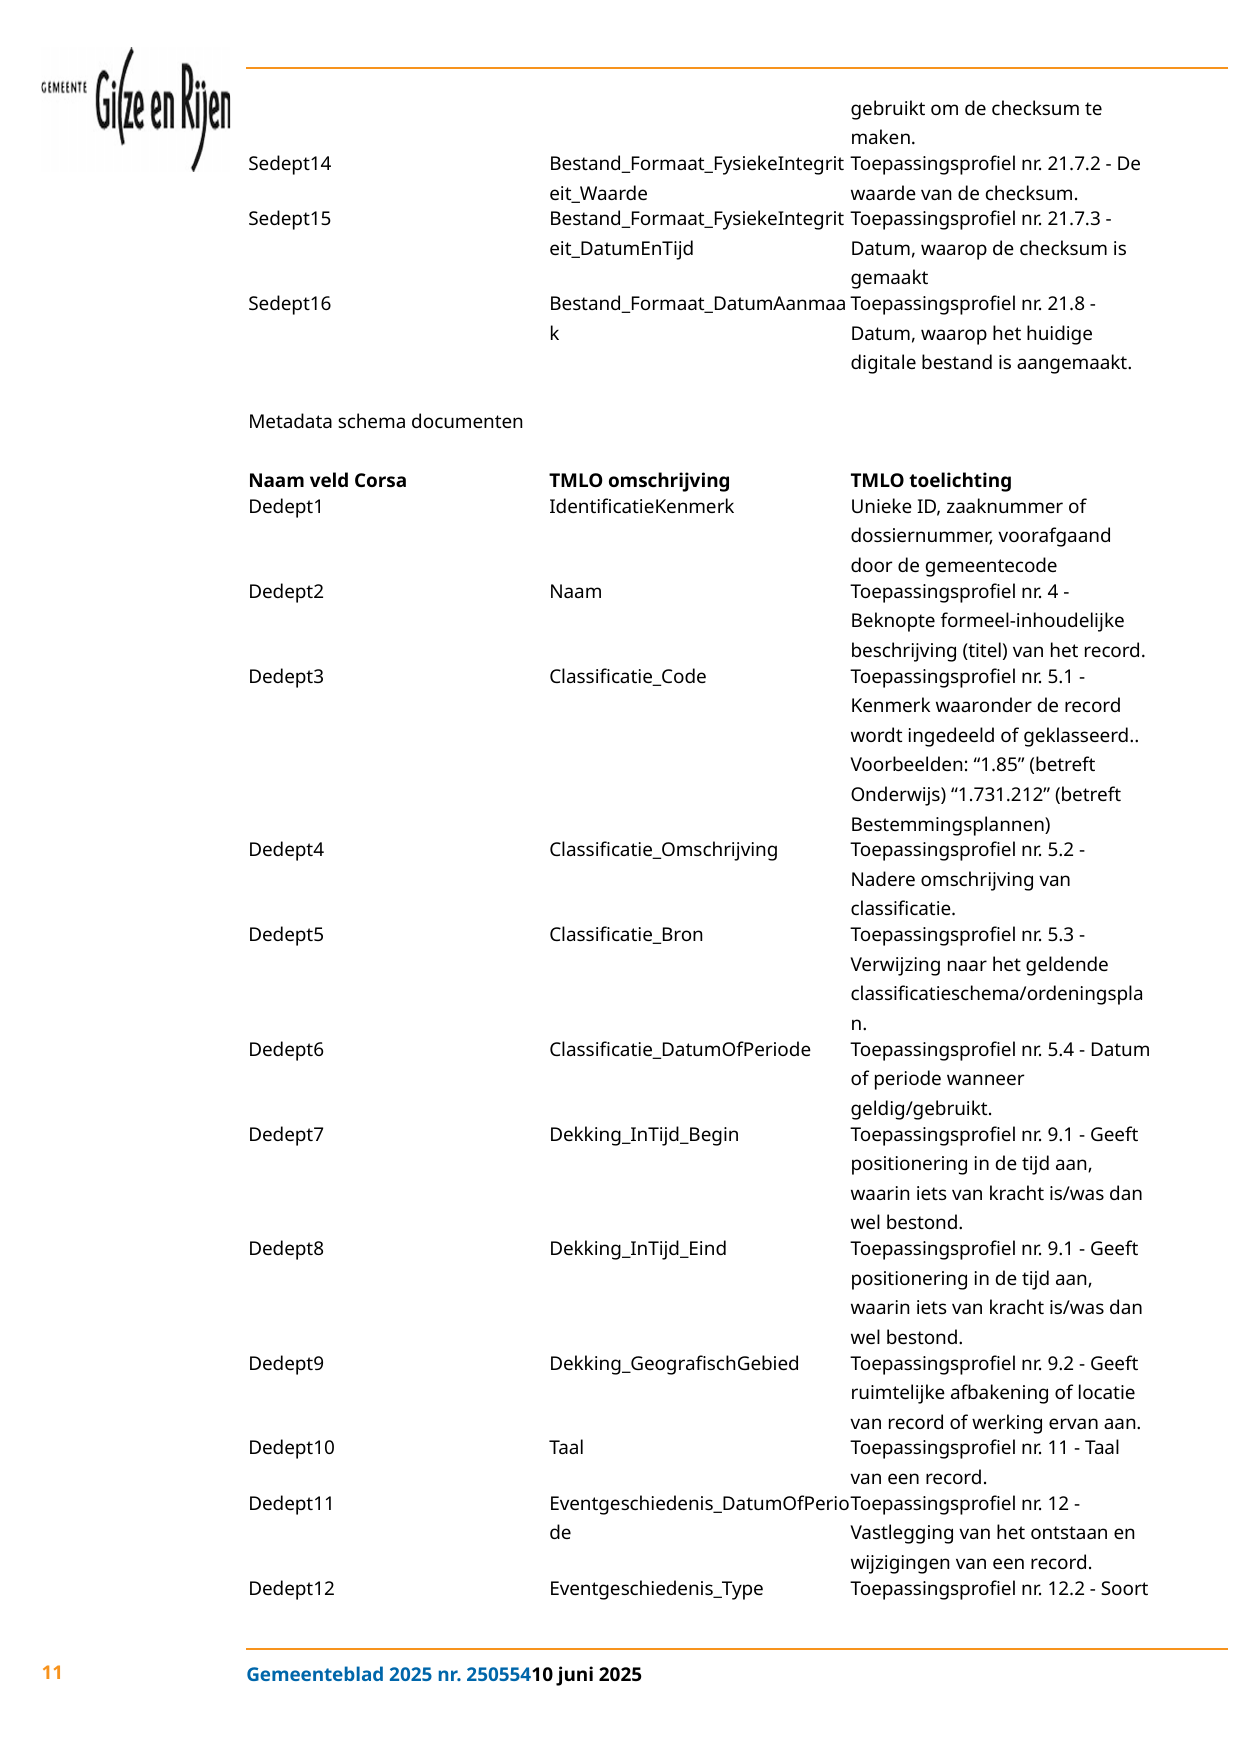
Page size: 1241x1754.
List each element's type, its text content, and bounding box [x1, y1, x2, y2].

table_cell Dekking_InTijd_Eind [549, 1235, 850, 1350]
table_cell Toepassingsprofiel nr. 5.3 - Verwijzing naar het geldende classificatieschema/ordeningsplan. [850, 921, 1152, 1036]
table_cell Dedept5 [248, 921, 549, 1036]
table_cell Toepassingsprofiel nr. 12.2 - Soort [850, 1575, 1152, 1601]
table_cell Dedept10 [248, 1435, 549, 1490]
table_cell [549, 95, 850, 150]
table_cell Dekking_GeografischGebied [549, 1350, 850, 1434]
table_cell Sedept16 [248, 290, 549, 375]
table_cell [248, 95, 549, 150]
table_cell Toepassingsprofiel nr. 5.2 - Nadere omschrijving van classificatie. [850, 836, 1152, 921]
table_cell Toepassingsprofiel nr. 9.1 - Geeft positionering in de tijd aan, waarin iets van kracht is/was dan wel bestond. [850, 1235, 1152, 1350]
table_cell Dedept6 [248, 1036, 549, 1121]
table_cell Bestand_Formaat_DatumAanmaak [549, 290, 850, 375]
table_cell Toepassingsprofiel nr. 12 - Vastlegging van het ontstaan en wijzigingen van een record. [850, 1490, 1152, 1575]
table_cell IdentificatieKenmerk [549, 493, 850, 578]
table_cell Eventgeschiedenis_Type [549, 1575, 850, 1601]
table_cell Dedept4 [248, 836, 549, 921]
table_cell Naam [549, 578, 850, 663]
table_cell Classificatie_DatumOfPeriode [549, 1036, 850, 1121]
table_cell Dedept3 [248, 663, 549, 836]
table_cell Dedept1 [248, 493, 549, 578]
picture [41, 47, 231, 172]
table_cell Toepassingsprofiel nr. 21.8 - Datum, waarop het huidige digitale bestand is aangemaakt. [850, 290, 1152, 375]
table_cell Bestand_Formaat_FysiekeIntegriteit_Waarde [549, 150, 850, 205]
table_cell Toepassingsprofiel nr. 5.4 - Datum of periode wanneer geldig/gebruikt. [850, 1036, 1152, 1121]
table_cell Toepassingsprofiel nr. 9.1 - Geeft positionering in de tijd aan, waarin iets van kracht is/was dan wel bestond. [850, 1121, 1152, 1235]
table_cell Toepassingsprofiel nr. 21.7.3 - Datum, waarop de checksum is gemaakt [850, 205, 1152, 290]
table_cell Dedept2 [248, 578, 549, 663]
table_cell Dekking_InTijd_Begin [549, 1121, 850, 1235]
table_cell Unieke ID, zaaknummer of dossiernummer, voorafgaand door de gemeentecode [850, 493, 1152, 578]
table_cell Taal [549, 1435, 850, 1490]
table_header TMLO toelichting [850, 467, 1152, 493]
table_cell Sedept14 [248, 150, 549, 205]
table_header TMLO omschrijving [549, 467, 850, 493]
table_cell Dedept9 [248, 1350, 549, 1434]
table_header Naam veld Corsa [248, 467, 549, 493]
table_cell Toepassingsprofiel nr. 4 - Beknopte formeel-inhoudelijke beschrijving (titel) van het record. [850, 578, 1152, 663]
table_cell Dedept12 [248, 1575, 549, 1601]
table_cell Classificatie_Omschrijving [549, 836, 850, 921]
table_cell Dedept8 [248, 1235, 549, 1350]
table_cell Toepassingsprofiel nr. 5.1 - Kenmerk waaronder de record wordt ingedeeld of geklasseerd.. Voorbeelden: “1.85” (betreft Onderwijs) “1.731.212” (betreft Bestemmingsplannen) [850, 663, 1152, 836]
table_cell Bestand_Formaat_FysiekeIntegriteit_DatumEnTijd [549, 205, 850, 290]
table_cell Toepassingsprofiel nr. 9.2 - Geeft ruimtelijke afbakening of locatie van record of werking ervan aan. [850, 1350, 1152, 1434]
table_cell Eventgeschiedenis_DatumOfPeriode [549, 1490, 850, 1575]
table_cell Classificatie_Bron [549, 921, 850, 1036]
table_cell Toepassingsprofiel nr. 11 - Taal van een record. [850, 1435, 1152, 1490]
text Metadata schema documenten [248, 408, 1152, 434]
table_cell Dedept11 [248, 1490, 549, 1575]
table_cell Classificatie_Code [549, 663, 850, 836]
table_cell gebruikt om de checksum te maken. [850, 95, 1152, 150]
table_cell Sedept15 [248, 205, 549, 290]
table_cell Dedept7 [248, 1121, 549, 1235]
table_cell Toepassingsprofiel nr. 21.7.2 - De waarde van de checksum. [850, 150, 1152, 205]
